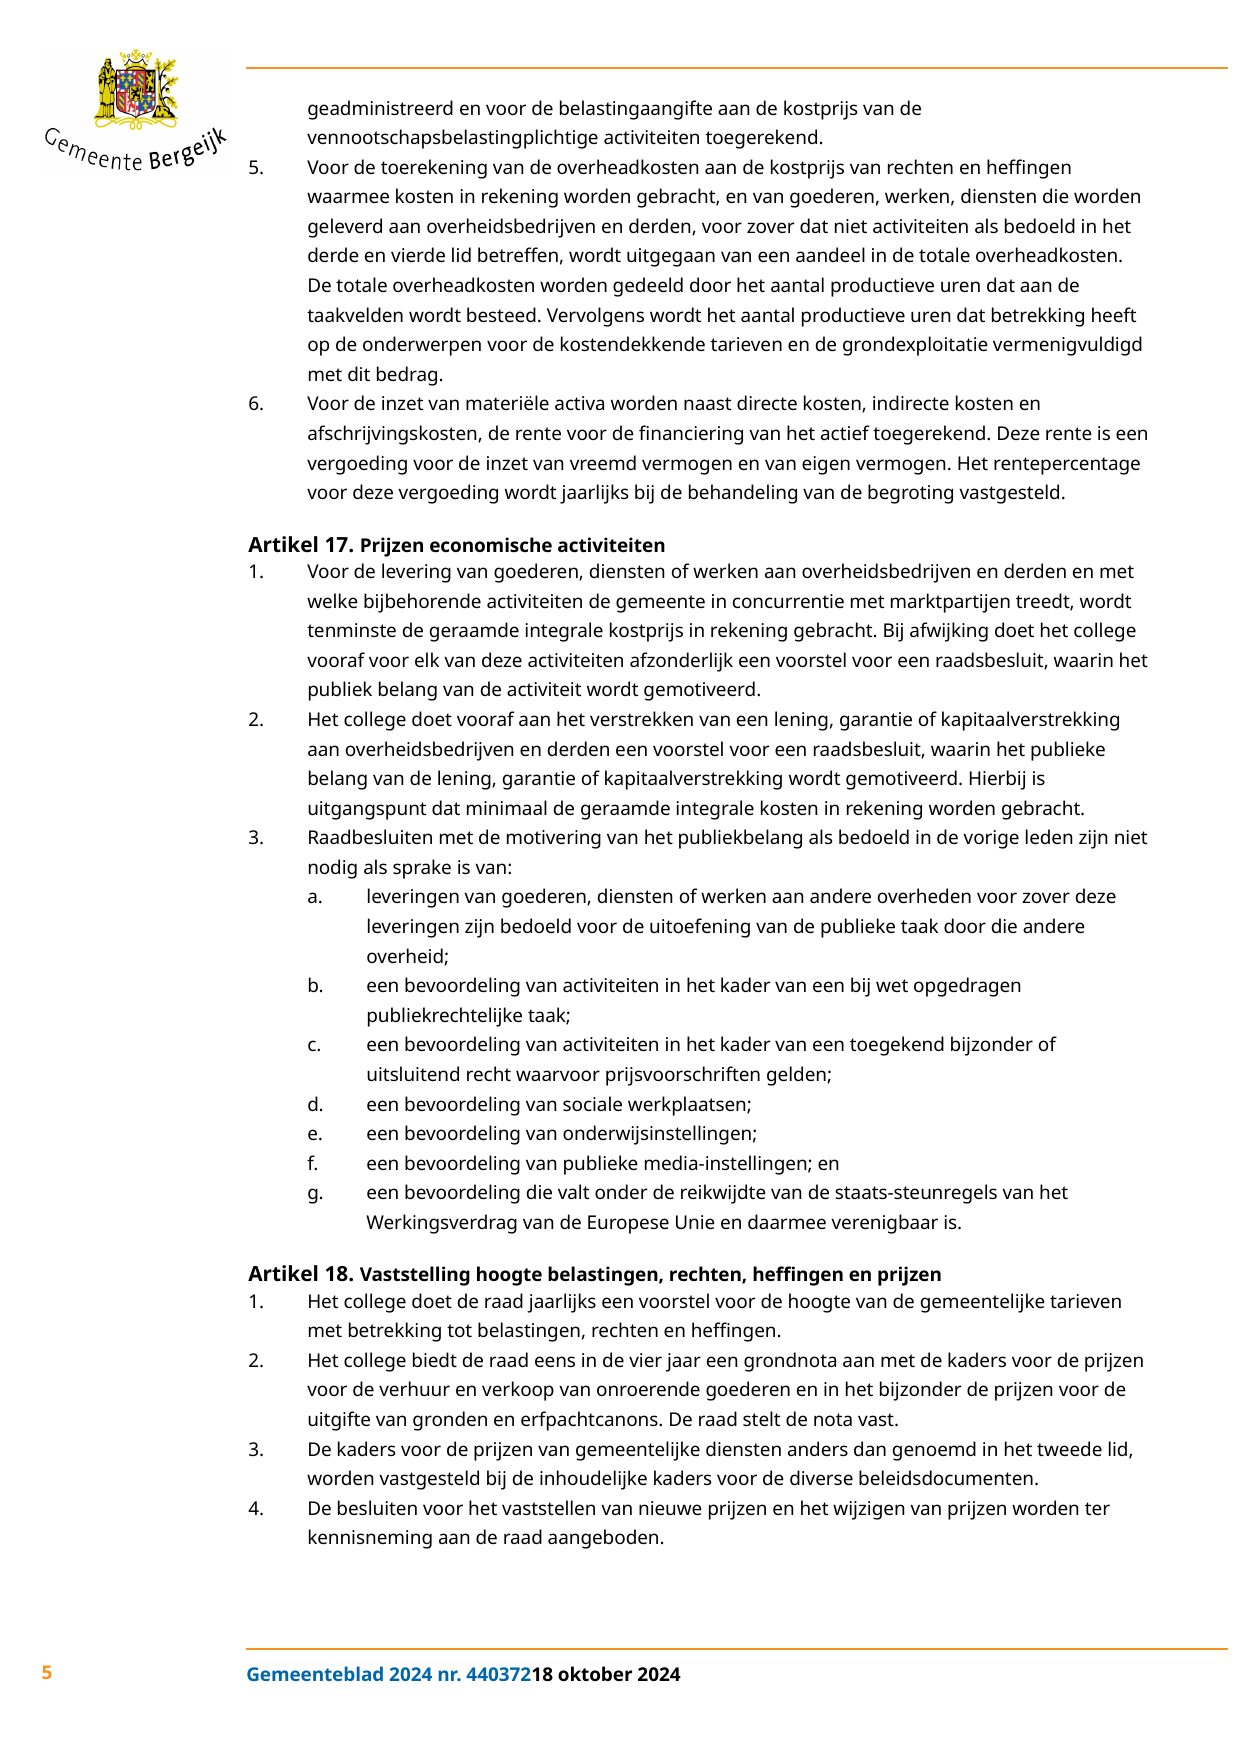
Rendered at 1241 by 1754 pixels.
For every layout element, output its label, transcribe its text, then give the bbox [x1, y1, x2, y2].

list Voor de toerekening van de overheadkosten aan de kostprijs van rechten en heffingen waarmee kosten in rekening worden gebracht, en van goederen, werken, diensten die worden geleverd aan overheidsbedrijven en derden, voor zover dat niet activiteiten als bedoeld in het derde en vierde lid betreffen, wordt uitgegaan van een aandeel in de totale overheadkosten. De totale overheadkosten worden gedeeld door het aantal productieve uren dat aan de taakvelden wordt besteed. Vervolgens wordt het aantal productieve uren dat betrekking heeft op de onderwerpen voor de kostendekkende tarieven en de grondexploitatie vermenigvuldigd met dit bedrag. [248, 154, 1152, 387]
list Het college doet vooraf aan het verstrekken van een lening, garantie of kapitaalverstrekking aan overheidsbedrijven en derden een voorstel voor een raadsbesluit, waarin het publieke belang van de lening, garantie of kapitaalverstrekking wordt gemotiveerd. Hierbij is uitgangspunt dat minimaal de geraamde integrale kosten in rekening worden gebracht. [248, 706, 1152, 821]
text Artikel 17. Prijzen economische activiteiten [248, 530, 1152, 558]
list een bevoordeling die valt onder de reikwijdte van de staats-steunregels van het Werkingsverdrag van de Europese Unie en daarmee verenigbaar is. [307, 1179, 1152, 1235]
list Het college biedt de raad eens in de vier jaar een grondnota aan met de kaders voor de prijzen voor de verhuur en verkoop van onroerende goederen en in het bijzonder de prijzen voor de uitgifte van gronden en erfpachtcanons. De raad stelt de nota vast. [248, 1347, 1152, 1432]
list leveringen van goederen, diensten of werken aan andere overheden voor zover deze leveringen zijn bedoeld voor de uitoefening van de publieke taak door die andere overheid; [307, 884, 1152, 968]
list Raadbesluiten met de motivering van het publiekbelang als bedoeld in de vorige leden zijn niet nodig als sprake is van: [248, 824, 1152, 880]
list Het college doet de raad jaarlijks een voorstel voor de hoogte van de gemeentelijke tarieven met betrekking tot belastingen, rechten en heffingen. [248, 1288, 1152, 1343]
list De kaders voor de prijzen van gemeentelijke diensten anders dan genoemd in het tweede lid, worden vastgesteld bij de inhoudelijke kaders voor de diverse beleidsdocumenten. [248, 1436, 1152, 1491]
list Voor de levering van goederen, diensten of werken aan overheidsbedrijven en derden en met welke bijbehorende activiteiten de gemeente in concurrentie met marktpartijen treedt, wordt tenminste de geraamde integrale kostprijs in rekening gebracht. Bij afwijking doet het college vooraf voor elk van deze activiteiten afzonderlijk een voorstel voor een raadsbesluit, waarin het publiek belang van de activiteit wordt gemotiveerd. [248, 558, 1152, 702]
list een bevoordeling van sociale werkplaatsen; [307, 1091, 1152, 1116]
list De besluiten voor het vaststellen van nieuwe prijzen en het wijzigen van prijzen worden ter kennisneming aan de raad aangeboden. [248, 1495, 1152, 1550]
list een bevoordeling van activiteiten in het kader van een toegekend bijzonder of uitsluitend recht waarvoor prijsvoorschriften gelden; [307, 1032, 1152, 1087]
picture [41, 47, 231, 172]
list een bevoordeling van activiteiten in het kader van een bij wet opgedragen publiekrechtelijke taak; [307, 972, 1152, 1028]
list een bevoordeling van publieke media-instellingen; en [307, 1150, 1152, 1176]
list geadministreerd en voor de belastingaangifte aan de kostprijs van de vennootschapsbelastingplichtige activiteiten toegerekend. [248, 95, 1152, 150]
list een bevoordeling van onderwijsinstellingen; [307, 1120, 1152, 1146]
list Voor de inzet van materiële activa worden naast directe kosten, indirecte kosten en afschrijvingskosten, de rente voor de financiering van het actief toegerekend. Deze rente is een vergoeding voor de inzet van vreemd vermogen en van eigen vermogen. Het rentepercentage voor deze vergoeding wordt jaarlijks bij de behandeling van de begroting vastgesteld. [248, 391, 1152, 505]
text Artikel 18. Vaststelling hoogte belastingen, rechten, heffingen en prijzen [248, 1259, 1152, 1288]
